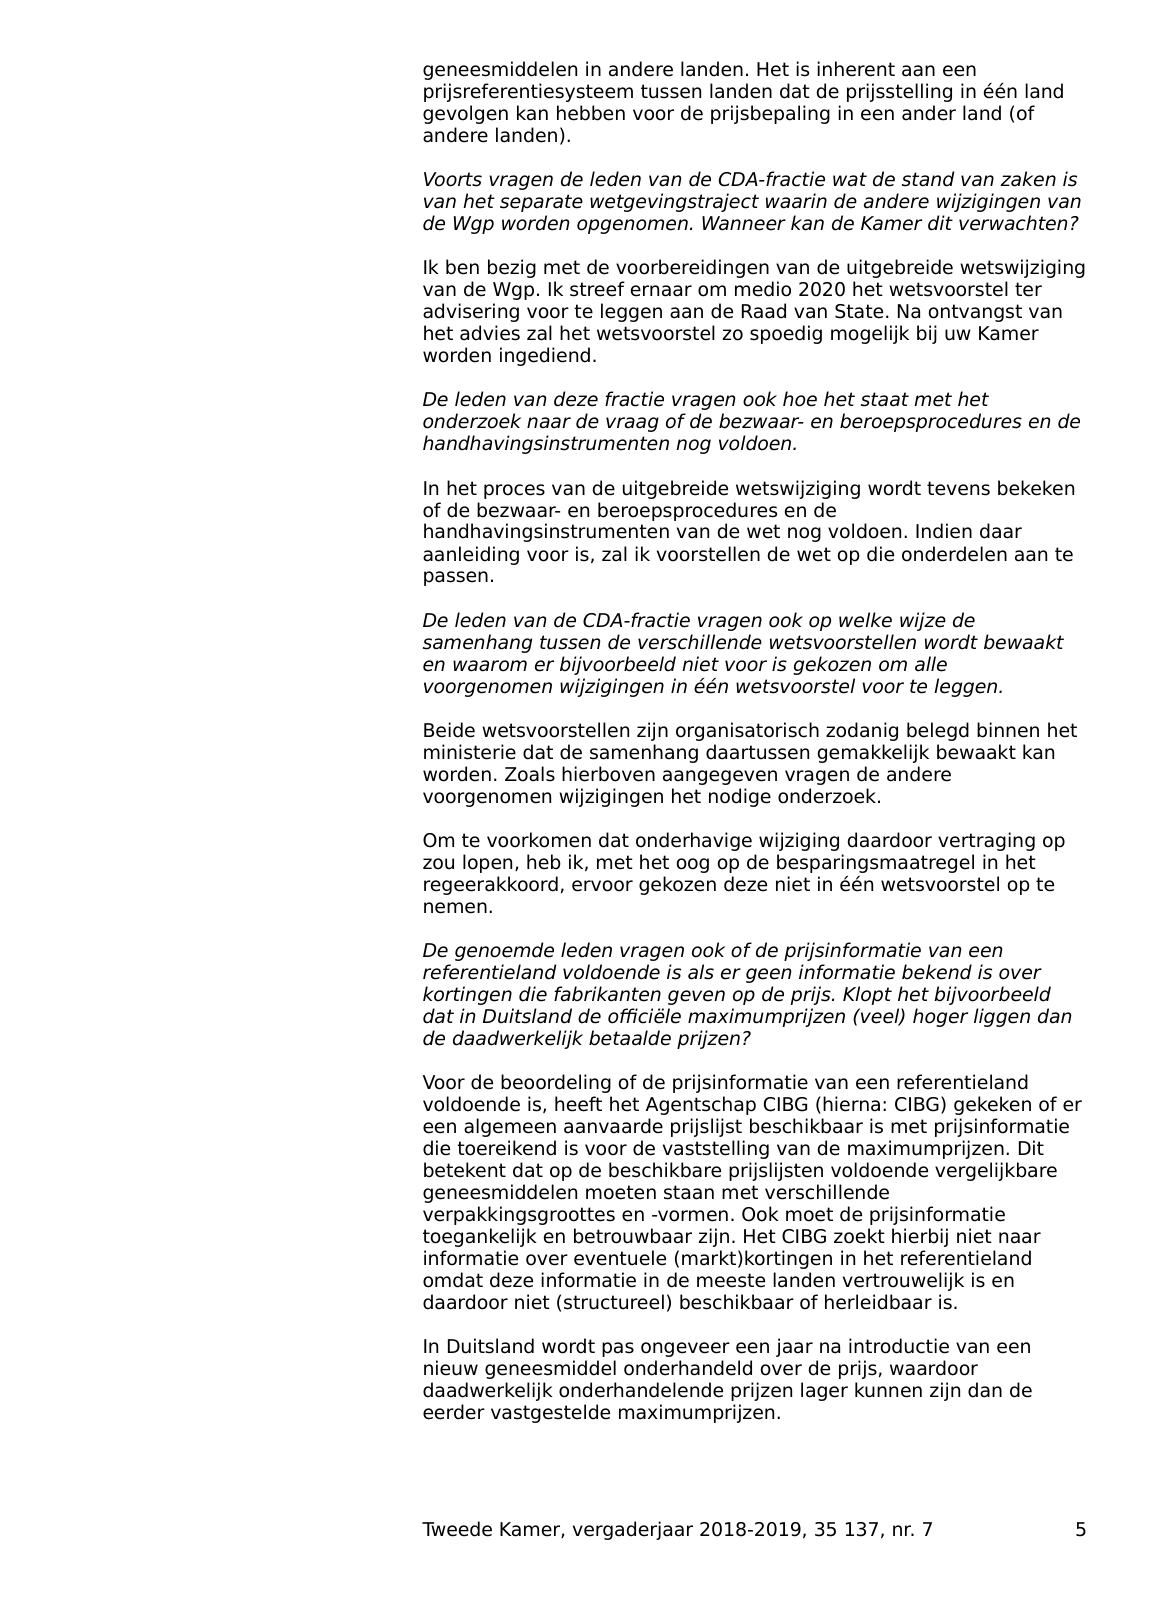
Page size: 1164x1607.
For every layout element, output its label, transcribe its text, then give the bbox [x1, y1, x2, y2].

text Om te voorkomen dat onderhavige wijziging daardoor vertraging op zou lopen, heb ik, met het oog op de besparingsmaatregel in het regeerakkoord, ervoor gekozen deze niet in één wetsvoorstel op te nemen. [422, 830, 1087, 918]
text De leden van deze fractie vragen ook hoe het staat met het onderzoek naar de vraag of de bezwaar- en beroepsprocedures en de handhavingsinstrumenten nog voldoen. [422, 389, 1087, 455]
text In het proces van de uitgebreide wetswijziging wordt tevens bekeken of de bezwaar- en beroepsprocedures en de handhavingsinstrumenten van de wet nog voldoen. Indien daar aanleiding voor is, zal ik voorstellen de wet op die onderdelen aan te passen. [422, 477, 1087, 587]
text Voor de beoordeling of de prijsinformatie van een referentieland voldoende is, heeft het Agentschap CIBG (hierna: CIBG) gekeken of er een algemeen aanvaarde prijslijst beschikbaar is met prijsinformatie die toereikend is voor de vaststelling van de maximumprijzen. Dit betekent dat op de beschikbare prijslijsten voldoende vergelijkbare geneesmiddelen moeten staan met verschillende verpakkingsgroottes en -vormen. Ook moet de prijsinformatie toegankelijk en betrouwbaar zijn. Het CIBG zoekt hierbij niet naar informatie over eventuele (markt)kortingen in het referentieland omdat deze informatie in de meeste landen vertrouwelijk is en daardoor niet (structureel) beschikbaar of herleidbaar is. [422, 1072, 1087, 1314]
text geneesmiddelen in andere landen. Het is inherent aan een prijsreferentiesysteem tussen landen dat de prijsstelling in één land gevolgen kan hebben voor de prijsbepaling in een ander land (of andere landen). [422, 59, 1087, 147]
text Voorts vragen de leden van de CDA-fractie wat de stand van zaken is van het separate wetgevingstraject waarin de andere wijzigingen van de Wgp worden opgenomen. Wanneer kan de Kamer dit verwachten? [422, 169, 1087, 235]
text Beide wetsvoorstellen zijn organisatorisch zodanig belegd binnen het ministerie dat de samenhang daartussen gemakkelijk bewaakt kan worden. Zoals hierboven aangegeven vragen de andere voorgenomen wijzigingen het nodige onderzoek. [422, 720, 1087, 808]
text In Duitsland wordt pas ongeveer een jaar na introductie van een nieuw geneesmiddel onderhandeld over de prijs, waardoor daadwerkelijk onderhandelende prijzen lager kunnen zijn dan de eerder vastgestelde maximumprijzen. [422, 1336, 1087, 1424]
text De leden van de CDA-fractie vragen ook op welke wijze de samenhang tussen de verschillende wetsvoorstellen wordt bewaakt en waarom er bijvoorbeeld niet voor is gekozen om alle voorgenomen wijzigingen in één wetsvoorstel voor te leggen. [422, 609, 1087, 697]
text De genoemde leden vragen ook of de prijsinformatie van een referentieland voldoende is als er geen informatie bekend is over kortingen die fabrikanten geven op de prijs. Klopt het bijvoorbeeld dat in Duitsland de officiële maximumprijzen (veel) hoger liggen dan de daadwerkelijk betaalde prijzen? [422, 940, 1087, 1050]
text Ik ben bezig met de voorbereidingen van de uitgebreide wetswijziging van de Wgp. Ik streef ernaar om medio 2020 het wetsvoorstel ter advisering voor te leggen aan de Raad van State. Na ontvangst van het advies zal het wetsvoorstel zo spoedig mogelijk bij uw Kamer worden ingediend. [422, 257, 1087, 367]
